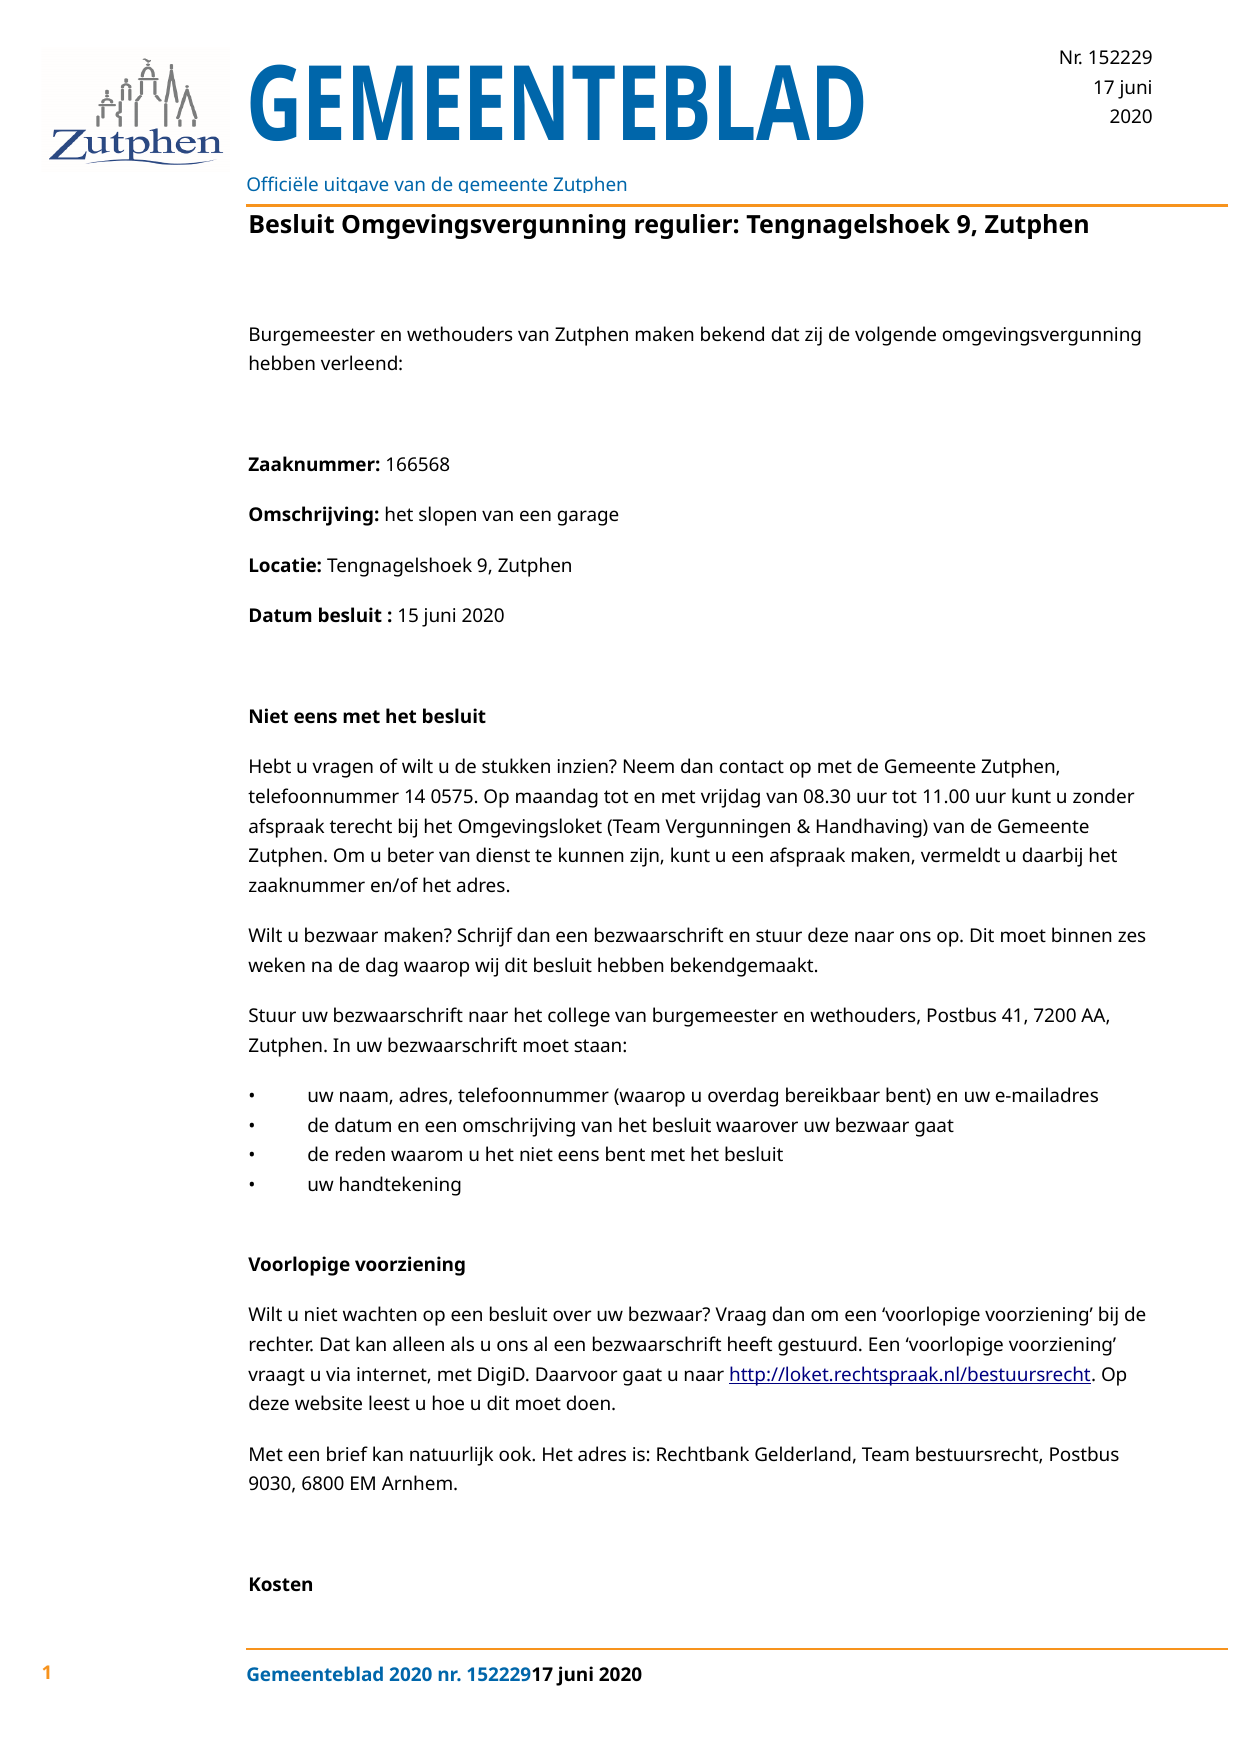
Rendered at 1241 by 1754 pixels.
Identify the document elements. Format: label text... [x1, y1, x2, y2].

text Niet eens met het besluit [248, 703, 1152, 729]
text Stuur uw bezwaarschrift naar het college van burgemeester en wethouders, Postbus 41, 7200 AA, Zutphen. In uw bezwaarschrift moet staan: [248, 1002, 1152, 1058]
text Omschrijving: het slopen van een garage [248, 502, 1152, 527]
list de datum en een omschrijving van het besluit waarover uw bezwaar gaat [248, 1112, 1152, 1138]
text Locatie: Tengnagelshoek 9, Zutphen [248, 552, 1152, 578]
text Kosten [248, 1571, 1152, 1597]
text Datum besluit : 15 juni 2020 [248, 602, 1152, 628]
text Hebt u vragen of wilt u de stukken inzien? Neem dan contact op met de Gemeente Zutphen, telefoonnummer 14 0575. Op maandag tot en met vrijdag van 08.30 uur tot 11.00 uur kunt u zonder afspraak terecht bij het Omgevingsloket (Team Vergunningen & Handhaving) van de Gemeente Zutphen. Om u beter van dienst te kunnen zijn, kunt u een afspraak maken, vermeldt u daarbij het zaaknummer en/of het adres. [248, 754, 1152, 898]
list de reden waarom u het niet eens bent met het besluit [248, 1142, 1152, 1167]
list uw naam, adres, telefoonnummer (waarop u overdag bereikbaar bent) en uw e-mailadres [248, 1082, 1152, 1108]
text Voorlopige voorziening [248, 1251, 1152, 1277]
text Wilt u niet wachten op een besluit over uw bezwaar? Vraag dan om een ‘voorlopige voorziening’ bij de rechter. Dat kan alleen als u ons al een bezwaarschrift heeft gestuurd. Een ‘voorlopige voorziening’ vraagt u via internet, met DigiD. Daarvoor gaat u naar http://loket.rechtspraak.nl/bestuursrecht. Op deze website leest u hoe u dit moet doen. [248, 1302, 1152, 1416]
picture [41, 47, 231, 172]
text Wilt u bezwaar maken? Schrijf dan een bezwaarschrift en stuur deze naar ons op. Dit moet binnen zes weken na de dag waarop wij dit besluit hebben bekendgemaakt. [248, 922, 1152, 978]
text Besluit Omgevingsvergunning regulier: Tengnagelshoek 9, Zutphen [248, 207, 1152, 241]
text Met een brief kan natuurlijk ook. Het adres is: Rechtbank Gelderland, Team bestuursrecht, Postbus 9030, 6800 EM Arnhem. [248, 1441, 1152, 1496]
text Zaaknummer: 166568 [248, 451, 1152, 477]
list uw handtekening [248, 1171, 1152, 1197]
text Burgemeester en wethouders van Zutphen maken bekend dat zij de volgende omgevingsvergunning hebben verleend: [248, 321, 1152, 376]
